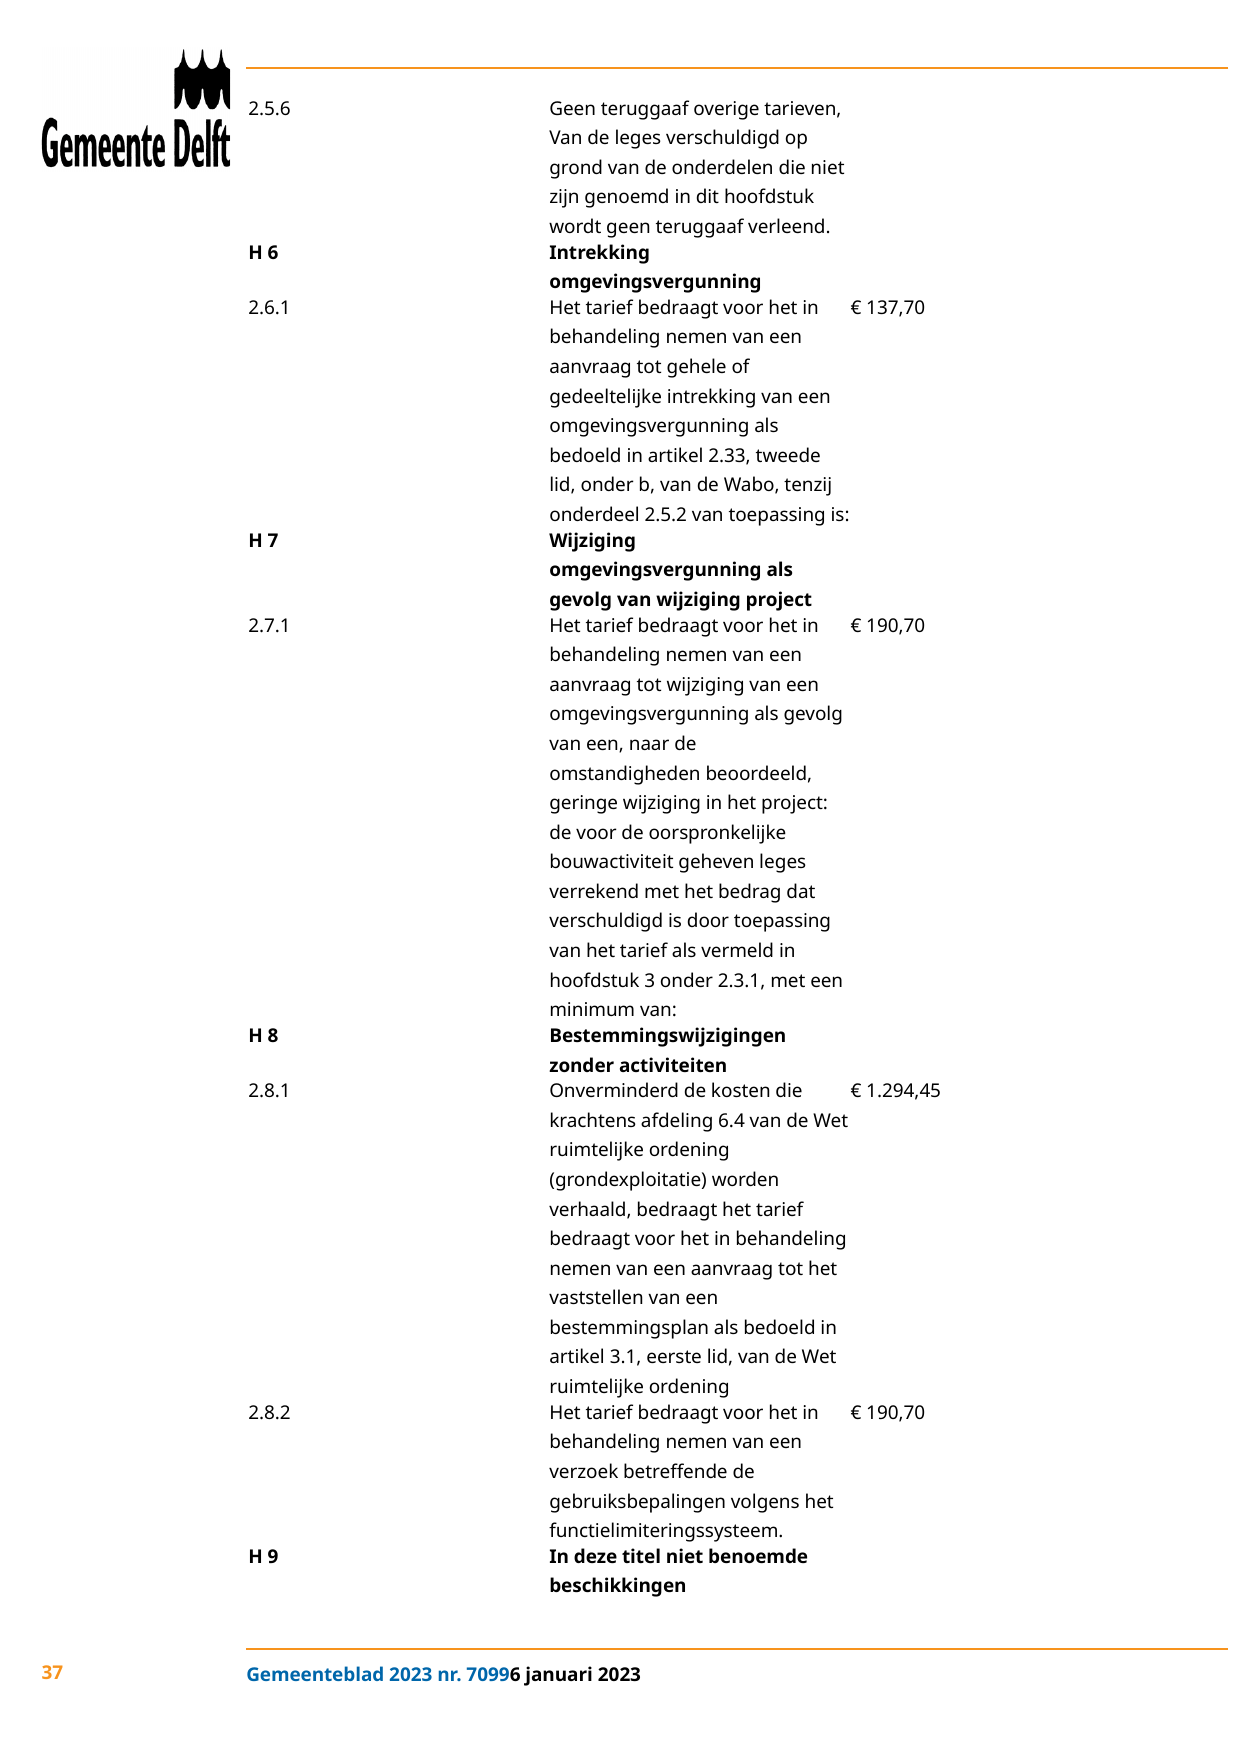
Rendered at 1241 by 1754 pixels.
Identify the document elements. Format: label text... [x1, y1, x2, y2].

table_cell Geen teruggaaf overige tarieven, Van de leges verschuldigd op grond van de onderdelen die niet zijn genoemd in dit hoofdstuk wordt geen teruggaaf verleend. [549, 95, 850, 239]
table_cell [850, 1543, 1152, 1598]
table_cell 2.8.2 [248, 1399, 549, 1543]
table_cell Het tarief bedraagt voor het in behandeling nemen van een aanvraag tot gehele of gedeeltelijke intrekking van een omgevingsvergunning als bedoeld in artikel 2.33, tweede lid, onder b, van de Wabo, tenzij onderdeel 2.5.2 van toepassing is: [549, 294, 850, 527]
table_cell Het tarief bedraagt voor het in behandeling nemen van een verzoek betreffende de gebruiksbepalingen volgens het functielimiteringssysteem. [549, 1399, 850, 1543]
table_cell € 1.294,45 [850, 1078, 1152, 1399]
table_cell 2.6.1 [248, 294, 549, 527]
table_cell [850, 95, 1152, 239]
table_cell H 9 [248, 1543, 549, 1598]
table_cell 2.8.1 [248, 1078, 549, 1399]
table_cell Wijziging omgevingsvergunning als gevolg van wijziging project [549, 527, 850, 612]
table_cell H 8 [248, 1022, 549, 1077]
table_cell Het tarief bedraagt voor het in behandeling nemen van een aanvraag tot wijziging van een omgevingsvergunning als gevolg van een, naar de omstandigheden beoordeeld, geringe wijziging in het project: de voor de oorspronkelijke bouwactiviteit geheven leges verrekend met het bedrag dat verschuldigd is door toepassing van het tarief als vermeld in hoofdstuk 3 onder 2.3.1, met een minimum van: [549, 612, 850, 1022]
table_cell [850, 1022, 1152, 1077]
table_cell Intrekking omgevingsvergunning [549, 239, 850, 294]
table_cell H 6 [248, 239, 549, 294]
table_cell 2.5.6 [248, 95, 549, 239]
table_cell [850, 239, 1152, 294]
table_cell Bestemmingswijzigingen zonder activiteiten [549, 1022, 850, 1077]
table_cell In deze titel niet benoemde beschikkingen [549, 1543, 850, 1598]
picture [41, 47, 231, 172]
table_cell € 137,70 [850, 294, 1152, 527]
table_cell 2.7.1 [248, 612, 549, 1022]
table_cell H 7 [248, 527, 549, 612]
table_cell [850, 527, 1152, 612]
table_cell € 190,70 [850, 1399, 1152, 1543]
table_cell € 190,70 [850, 612, 1152, 1022]
table_cell Onverminderd de kosten die krachtens afdeling 6.4 van de Wet ruimtelijke ordening (grondexploitatie) worden verhaald, bedraagt het tarief bedraagt voor het in behandeling nemen van een aanvraag tot het vaststellen van een bestemmingsplan als bedoeld in artikel 3.1, eerste lid, van de Wet ruimtelijke ordening [549, 1078, 850, 1399]
